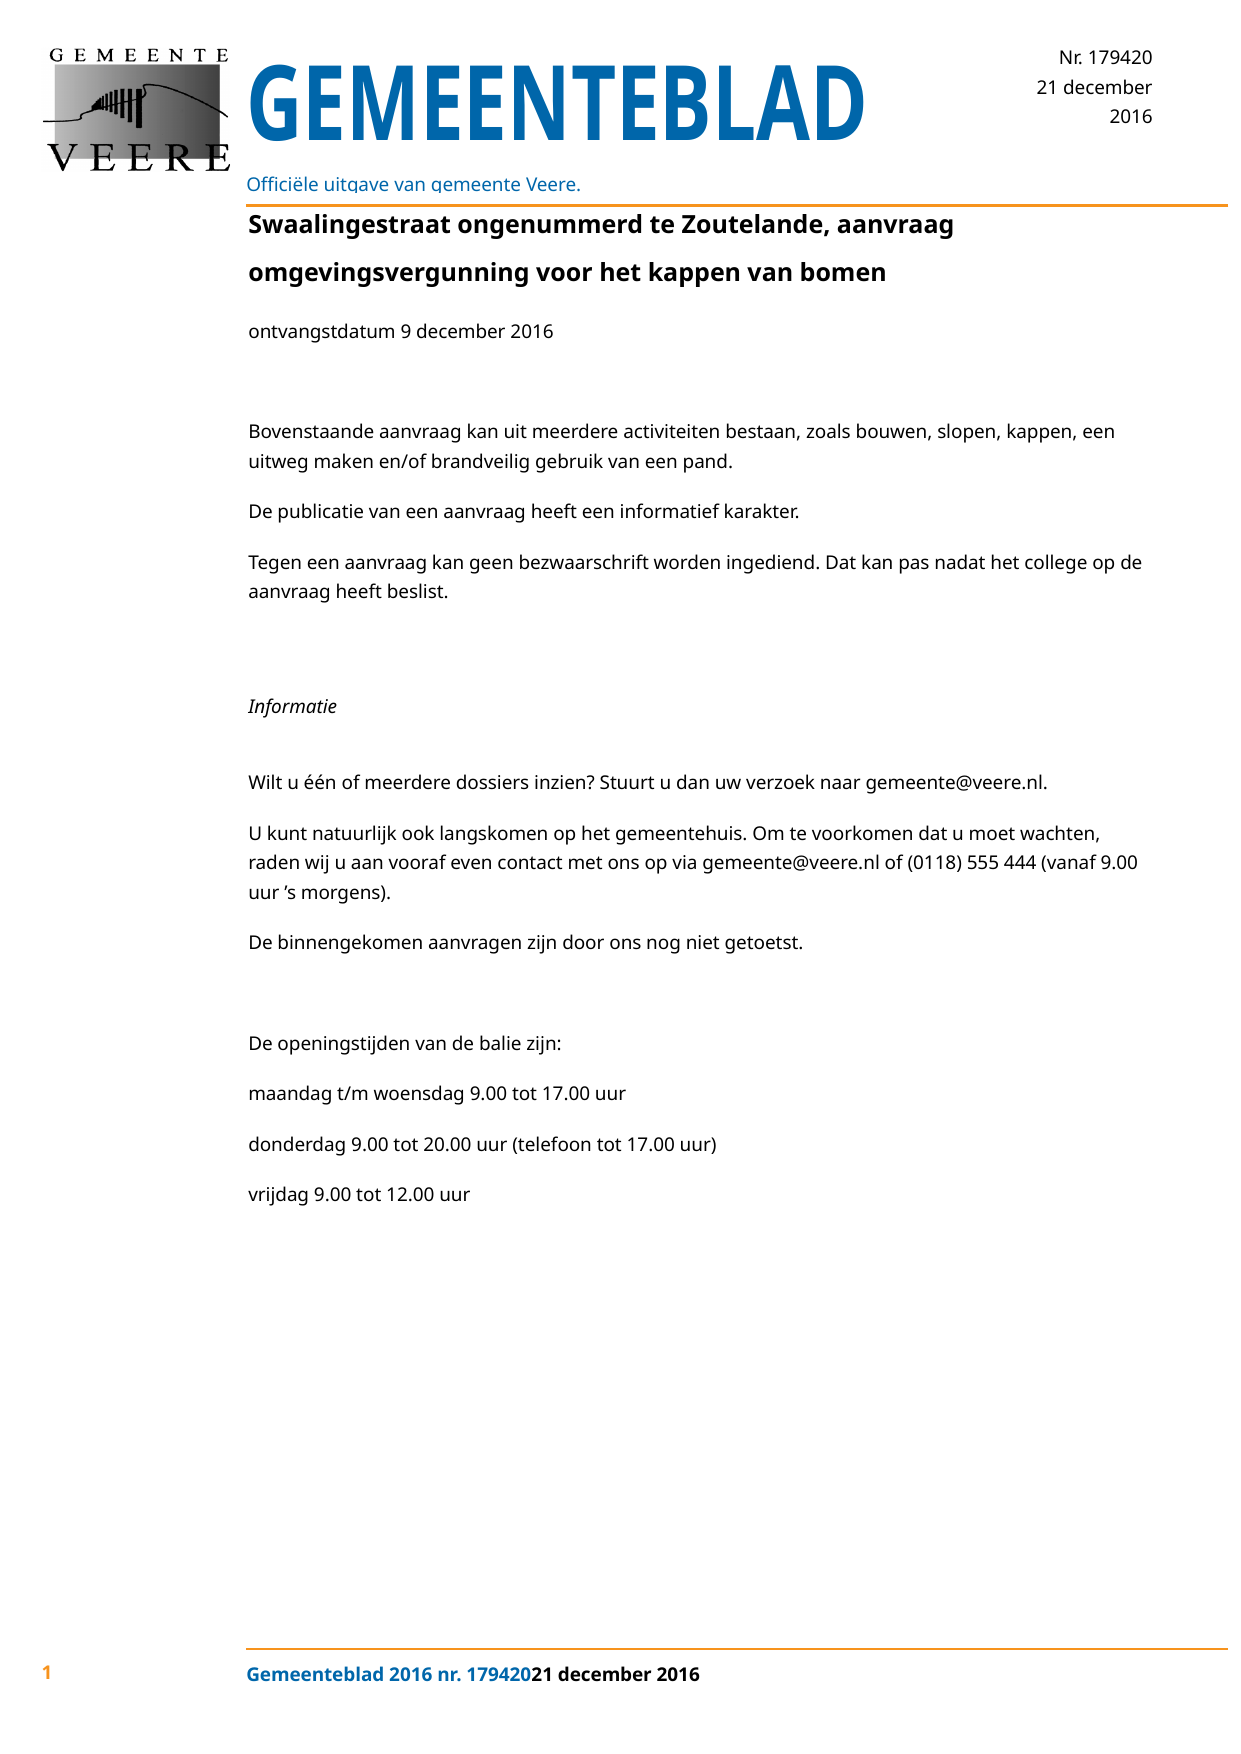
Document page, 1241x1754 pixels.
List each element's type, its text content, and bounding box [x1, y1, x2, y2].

text Swaalingestraat ongenummerd te Zoutelande, aanvraag omgevingsvergunning voor het kappen van bomen [248, 207, 1152, 288]
text Informatie [248, 693, 1152, 719]
text Wilt u één of meerdere dossiers inzien? Stuurt u dan uw verzoek naar gemeente@veere.nl. [248, 769, 1152, 795]
text Tegen een aanvraag kan geen bezwaarschrift worden ingediend. Dat kan pas nadat het college op de aanvraag heeft beslist. [248, 549, 1152, 604]
text maandag t/m woensdag 9.00 tot 17.00 uur [248, 1081, 1152, 1106]
text donderdag 9.00 tot 20.00 uur (telefoon tot 17.00 uur) [248, 1131, 1152, 1157]
text U kunt natuurlijk ook langskomen op het gemeentehuis. Om te voorkomen dat u moet wachten, raden wij u aan vooraf even contact met ons op via gemeente@veere.nl of (0118) 555 444 (vanaf 9.00 uur ’s morgens). [248, 820, 1152, 904]
text De binnengekomen aanvragen zijn door ons nog niet getoetst. [248, 929, 1152, 955]
text ontvangstdatum 9 december 2016 [248, 318, 1152, 344]
text Bovenstaande aanvraag kan uit meerdere activiteiten bestaan, zoals bouwen, slopen, kappen, een uitweg maken en/of brandveilig gebruik van een pand. [248, 419, 1152, 474]
text vrijdag 9.00 tot 12.00 uur [248, 1181, 1152, 1207]
text De publicatie van een aanvraag heeft een informatief karakter. [248, 499, 1152, 524]
picture [41, 47, 231, 172]
text De openingstijden van de balie zijn: [248, 1030, 1152, 1056]
